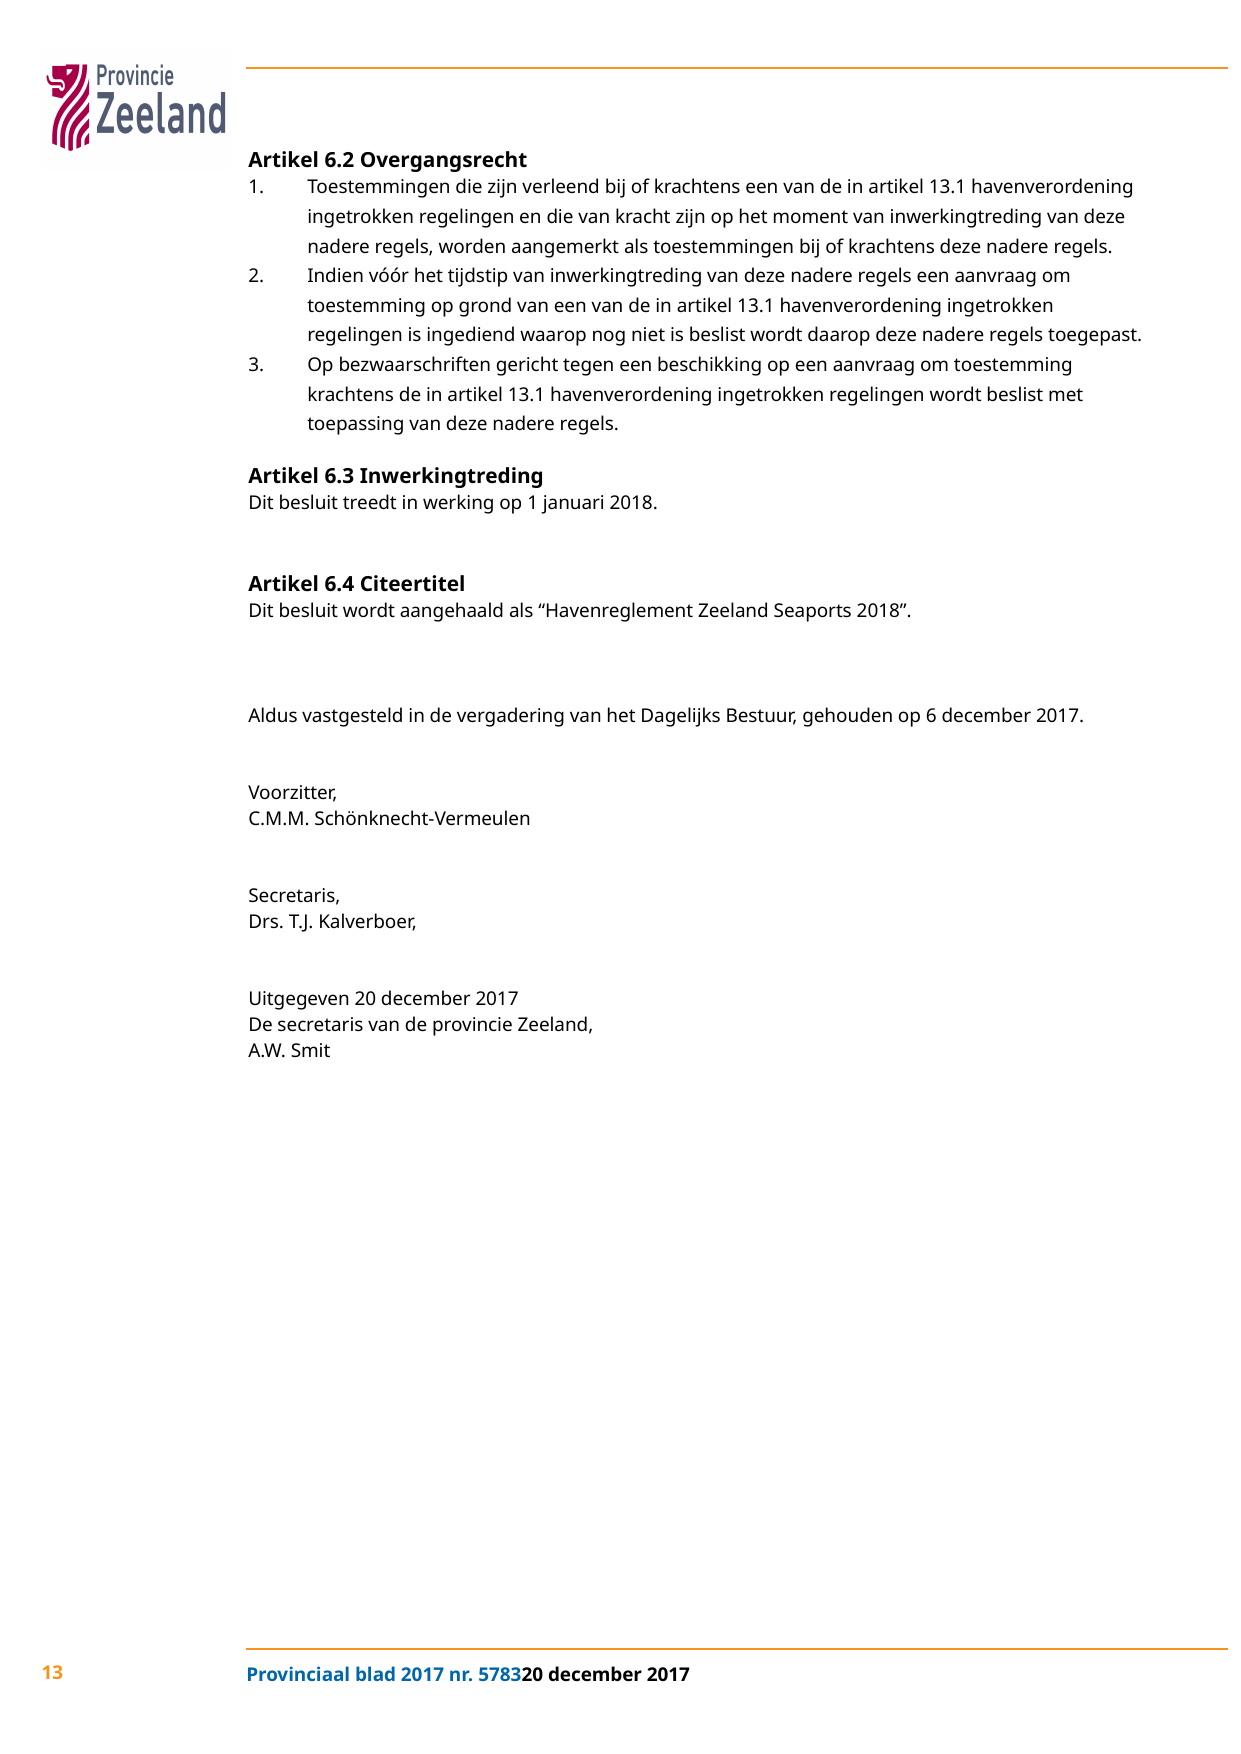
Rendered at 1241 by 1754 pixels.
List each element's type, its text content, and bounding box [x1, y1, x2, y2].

text Artikel 6.3 Inwerkingtreding [248, 461, 1152, 489]
text Secretaris, [248, 882, 1152, 908]
text Artikel 6.2 Overgangsrecht [248, 145, 1152, 174]
text Aldus vastgesteld in de vergadering van het Dagelijks Bestuur, gehouden op 6 december 2017. [248, 702, 1152, 728]
text Artikel 6.4 Citeertitel [248, 569, 1152, 598]
text A.W. Smit [248, 1037, 1152, 1063]
list Toestemmingen die zijn verleend bij of krachtens een van de in artikel 13.1 havenverordening ingetrokken regelingen en die van kracht zijn op het moment van inwerkingtreding van deze nadere regels, worden aangemerkt als toestemmingen bij of krachtens deze nadere regels. [248, 174, 1152, 258]
text Dit besluit wordt aangehaald als “Havenreglement Zeeland Seaports 2018”. [248, 598, 1152, 623]
list Op bezwaarschriften gericht tegen een beschikking op een aanvraag om toestemming krachtens de in artikel 13.1 havenverordening ingetrokken regelingen wordt beslist met toepassing van deze nadere regels. [248, 351, 1152, 436]
list Indien vóór het tijdstip van inwerkingtreding van deze nadere regels een aanvraag om toestemming op grond van een van de in artikel 13.1 havenverordening ingetrokken regelingen is ingediend waarop nog niet is beslist wordt daarop deze nadere regels toegepast. [248, 262, 1152, 347]
text Drs. T.J. Kalverboer, [248, 908, 1152, 934]
text Voorzitter, [248, 779, 1152, 805]
text De secretaris van de provincie Zeeland, [248, 1011, 1152, 1037]
text C.M.M. Schönknecht-Vermeulen [248, 805, 1152, 831]
text Dit besluit treedt in werking op 1 januari 2018. [248, 489, 1152, 515]
picture [41, 47, 231, 172]
text Uitgegeven 20 december 2017 [248, 985, 1152, 1011]
